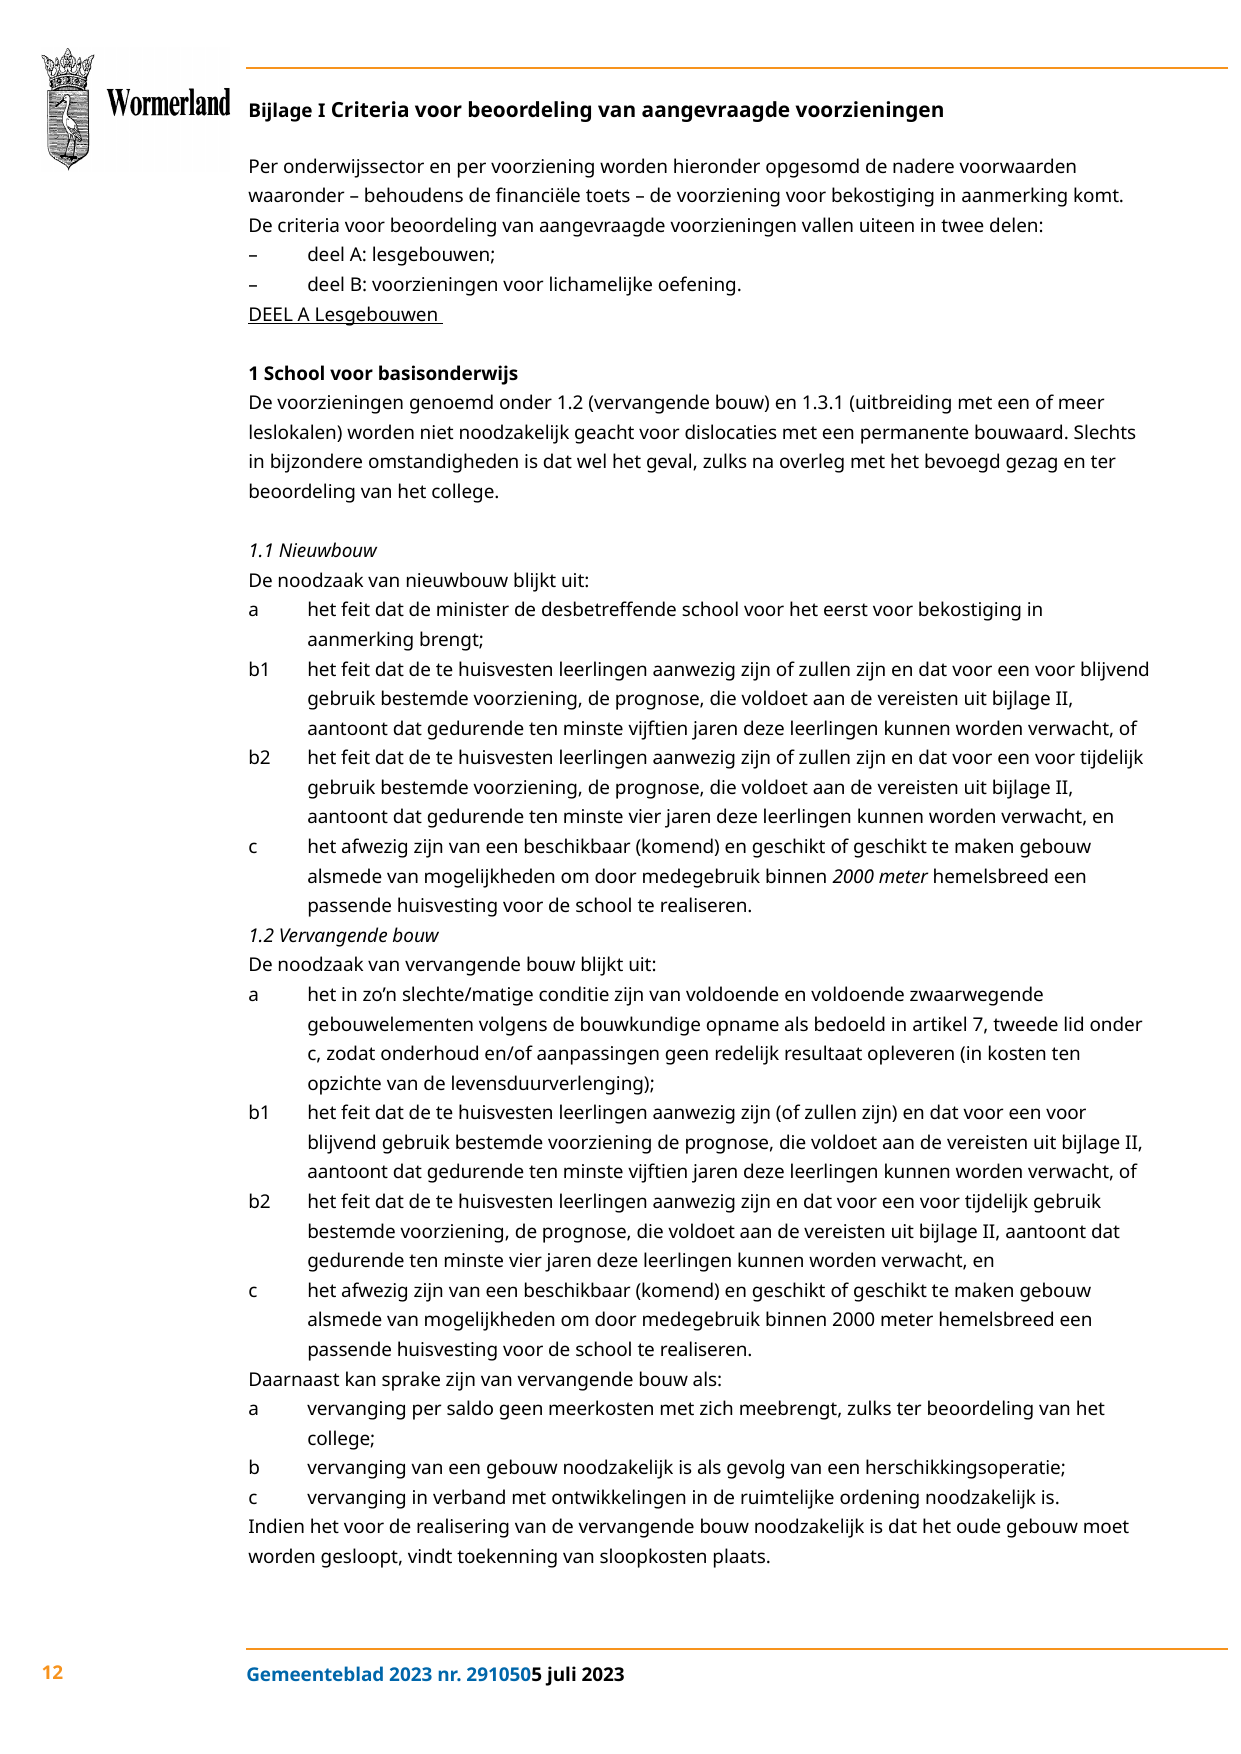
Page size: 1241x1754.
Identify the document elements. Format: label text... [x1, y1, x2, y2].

text DEEL A Lesgebouwen [248, 301, 1152, 327]
list het in zo’n slechte/matige conditie zijn van voldoende en voldoende zwaarwegende gebouwelementen volgens de bouwkundige opname als bedoeld in artikel 7, tweede lid onder c, zodat onderhoud en/of aanpassingen geen redelijk resultaat opleveren (in kosten ten opzichte van de levensduurverlenging); [248, 981, 1152, 1096]
list vervanging van een gebouw noodzakelijk is als gevolg van een herschikkingsoperatie; [248, 1454, 1152, 1480]
text De voorzieningen genoemd onder 1.2 (vervangende bouw) en 1.3.1 (uitbreiding met een of meer leslokalen) worden niet noodzakelijk geacht voor dislocaties met een permanente bouwaard. Slechts in bijzondere omstandigheden is dat wel het geval, zulks na overleg met het bevoegd gezag en ter beoordeling van het college. [248, 389, 1152, 504]
list het afwezig zijn van een beschikbaar (komend) en geschikt of geschikt te maken gebouw alsmede van mogelijkheden om door medegebruik binnen 2000 meter hemelsbreed een passende huisvesting voor de school te realiseren. [248, 1277, 1152, 1362]
text Indien het voor de realisering van de vervangende bouw noodzakelijk is dat het oude gebouw moet worden gesloopt, vindt toekenning van sloopkosten plaats. [248, 1514, 1152, 1569]
text De noodzaak van nieuwbouw blijkt uit: [248, 567, 1152, 593]
list vervanging in verband met ontwikkelingen in de ruimtelijke ordening noodzakelijk is. [248, 1484, 1152, 1510]
list deel A: lesgebouwen; [248, 242, 1152, 267]
text De noodzaak van vervangende bouw blijkt uit: [248, 952, 1152, 977]
list het feit dat de te huisvesten leerlingen aanwezig zijn (of zullen zijn) en dat voor een voor blijvend gebruik bestemde voorziening de prognose, die voldoet aan de vereisten uit bijlage II, aantoont dat gedurende ten minste vijftien jaren deze leerlingen kunnen worden verwacht, of [248, 1099, 1152, 1184]
list het afwezig zijn van een beschikbaar (komend) en geschikt of geschikt te maken gebouw alsmede van mogelijkheden om door medegebruik binnen 2000 meter hemelsbreed een passende huisvesting voor de school te realiseren. [248, 833, 1152, 918]
picture [41, 47, 231, 172]
list het feit dat de te huisvesten leerlingen aanwezig zijn of zullen zijn en dat voor een voor blijvend gebruik bestemde voorziening, de prognose, die voldoet aan de vereisten uit bijlage II, aantoont dat gedurende ten minste vijftien jaren deze leerlingen kunnen worden verwacht, of [248, 656, 1152, 741]
text Daarnaast kan sprake zijn van vervangende bouw als: [248, 1366, 1152, 1392]
list vervanging per saldo geen meerkosten met zich meebrengt, zulks ter beoordeling van het college; [248, 1395, 1152, 1451]
list het feit dat de te huisvesten leerlingen aanwezig zijn en dat voor een voor tijdelijk gebruik bestemde voorziening, de prognose, die voldoet aan de vereisten uit bijlage II, aantoont dat gedurende ten minste vier jaren deze leerlingen kunnen worden verwacht, en [248, 1188, 1152, 1273]
text 1 School voor basisonderwijs [248, 360, 1152, 386]
text 1.1 Nieuwbouw [248, 537, 1152, 563]
list deel B: voorzieningen voor lichamelijke oefening. [248, 271, 1152, 297]
text Per onderwijssector en per voorziening worden hieronder opgesomd de nadere voorwaarden waaronder – behoudens de financiële toets – de voorziening voor bekostiging in aanmerking komt. De criteria voor beoordeling van aangevraagde voorzieningen vallen uiteen in twee delen: [248, 153, 1152, 238]
text 1.2 Vervangende bouw [248, 922, 1152, 948]
list het feit dat de minister de desbetreffende school voor het eerst voor bekostiging in aanmerking brengt; [248, 597, 1152, 652]
text Bijlage I Criteria voor beoordeling van aangevraagde voorzieningen [248, 95, 1152, 123]
list het feit dat de te huisvesten leerlingen aanwezig zijn of zullen zijn en dat voor een voor tijdelijk gebruik bestemde voorziening, de prognose, die voldoet aan de vereisten uit bijlage II, aantoont dat gedurende ten minste vier jaren deze leerlingen kunnen worden verwacht, en [248, 744, 1152, 829]
